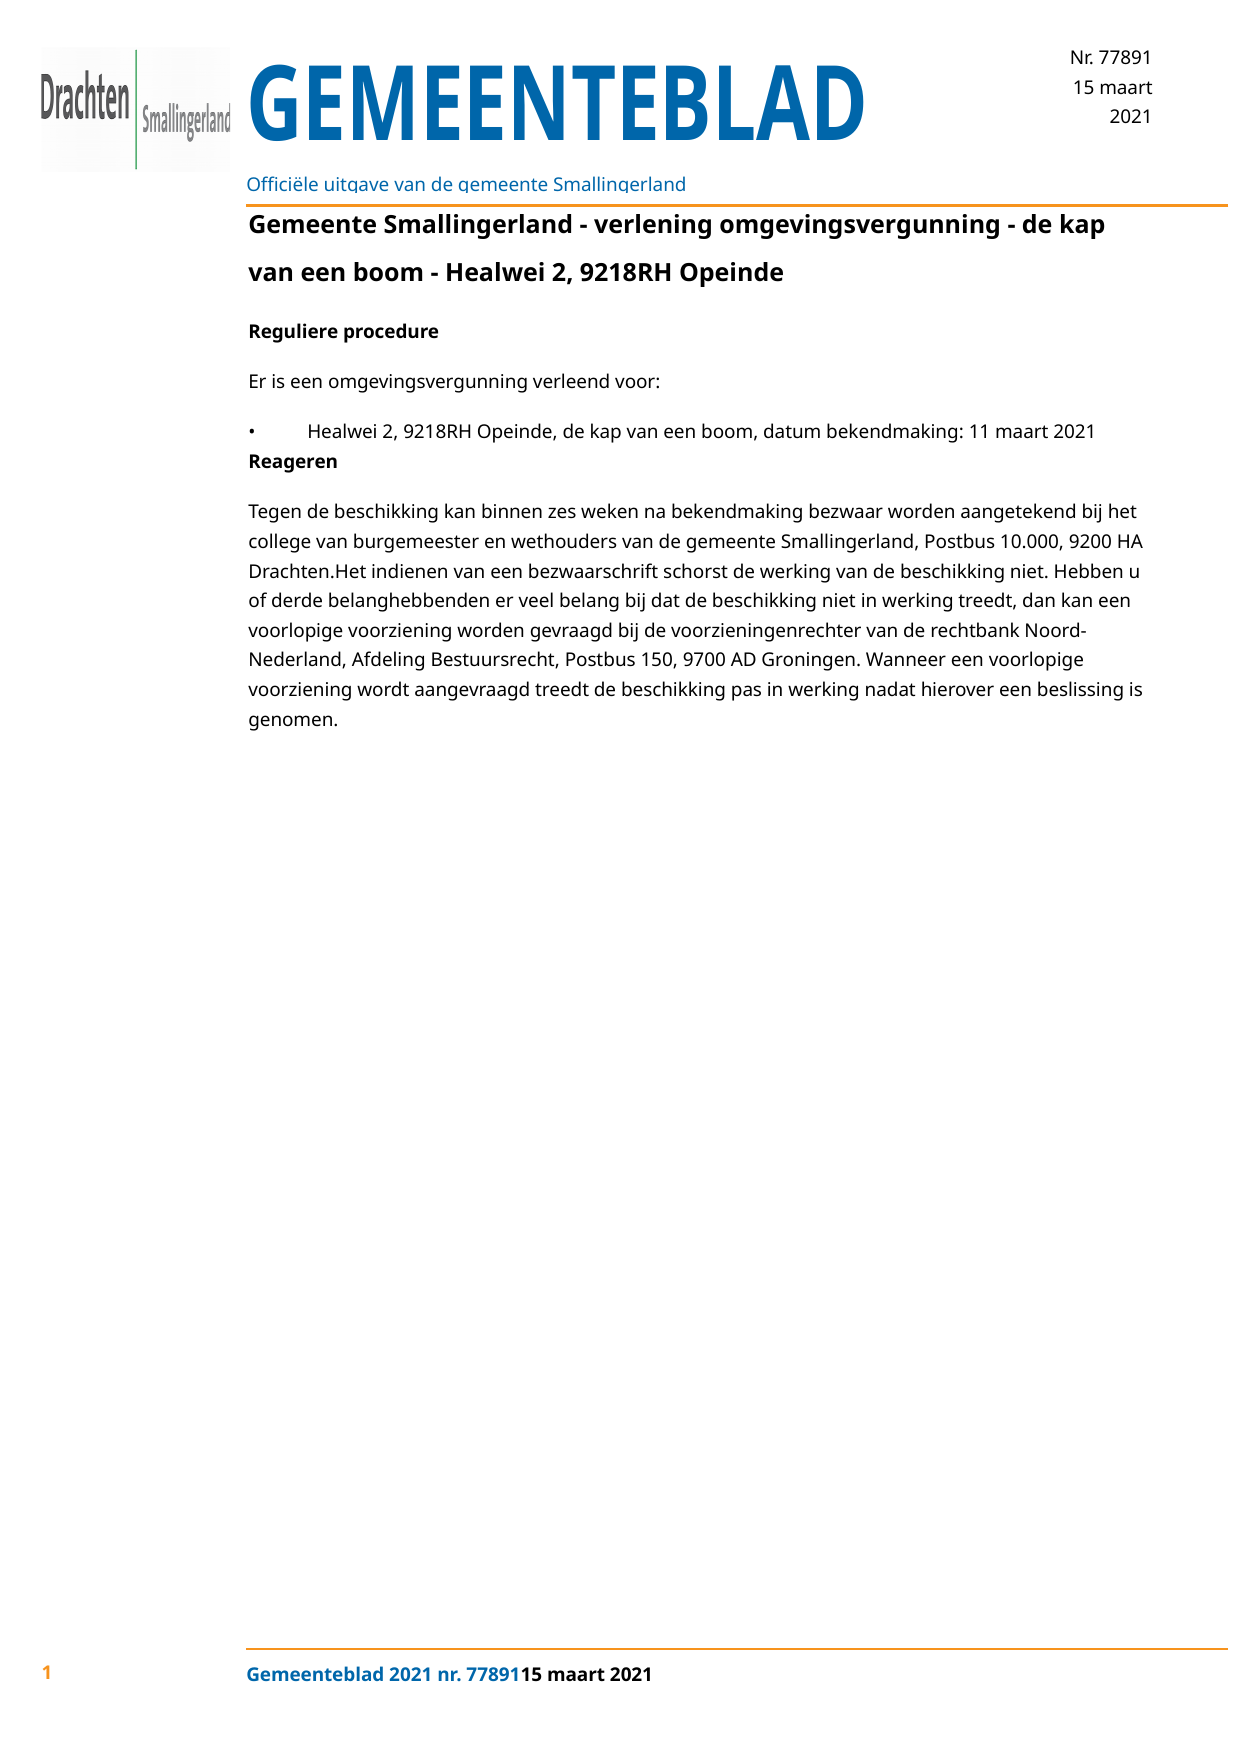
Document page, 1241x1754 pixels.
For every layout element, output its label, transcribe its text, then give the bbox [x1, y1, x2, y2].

text Gemeente Smallingerland - verlening omgevingsvergunning - de kap van een boom - Healwei 2, 9218RH Opeinde [248, 207, 1152, 288]
text Reageren [248, 448, 1152, 474]
text Reguliere procedure [248, 318, 1152, 344]
picture [41, 47, 231, 172]
text Tegen de beschikking kan binnen zes weken na bekendmaking bezwaar worden aangetekend bij het college van burgemeester en wethouders van de gemeente Smallingerland, Postbus 10.000, 9200 HA Drachten.Het indienen van een bezwaarschrift schorst de werking van de beschikking niet. Hebben u of derde belanghebbenden er veel belang bij dat de beschikking niet in werking treedt, dan kan een voorlopige voorziening worden gevraagd bij de voorzieningenrechter van de rechtbank Noord-Nederland, Afdeling Bestuursrecht, Postbus 150, 9700 AD Groningen. Wanneer een voorlopige voorziening wordt aangevraagd treedt de beschikking pas in werking nadat hierover een beslissing is genomen. [248, 499, 1152, 732]
list Healwei 2, 9218RH Opeinde, de kap van een boom, datum bekendmaking: 11 maart 2021 [248, 419, 1152, 444]
text Er is een omgevingsvergunning verleend voor: [248, 368, 1152, 394]
